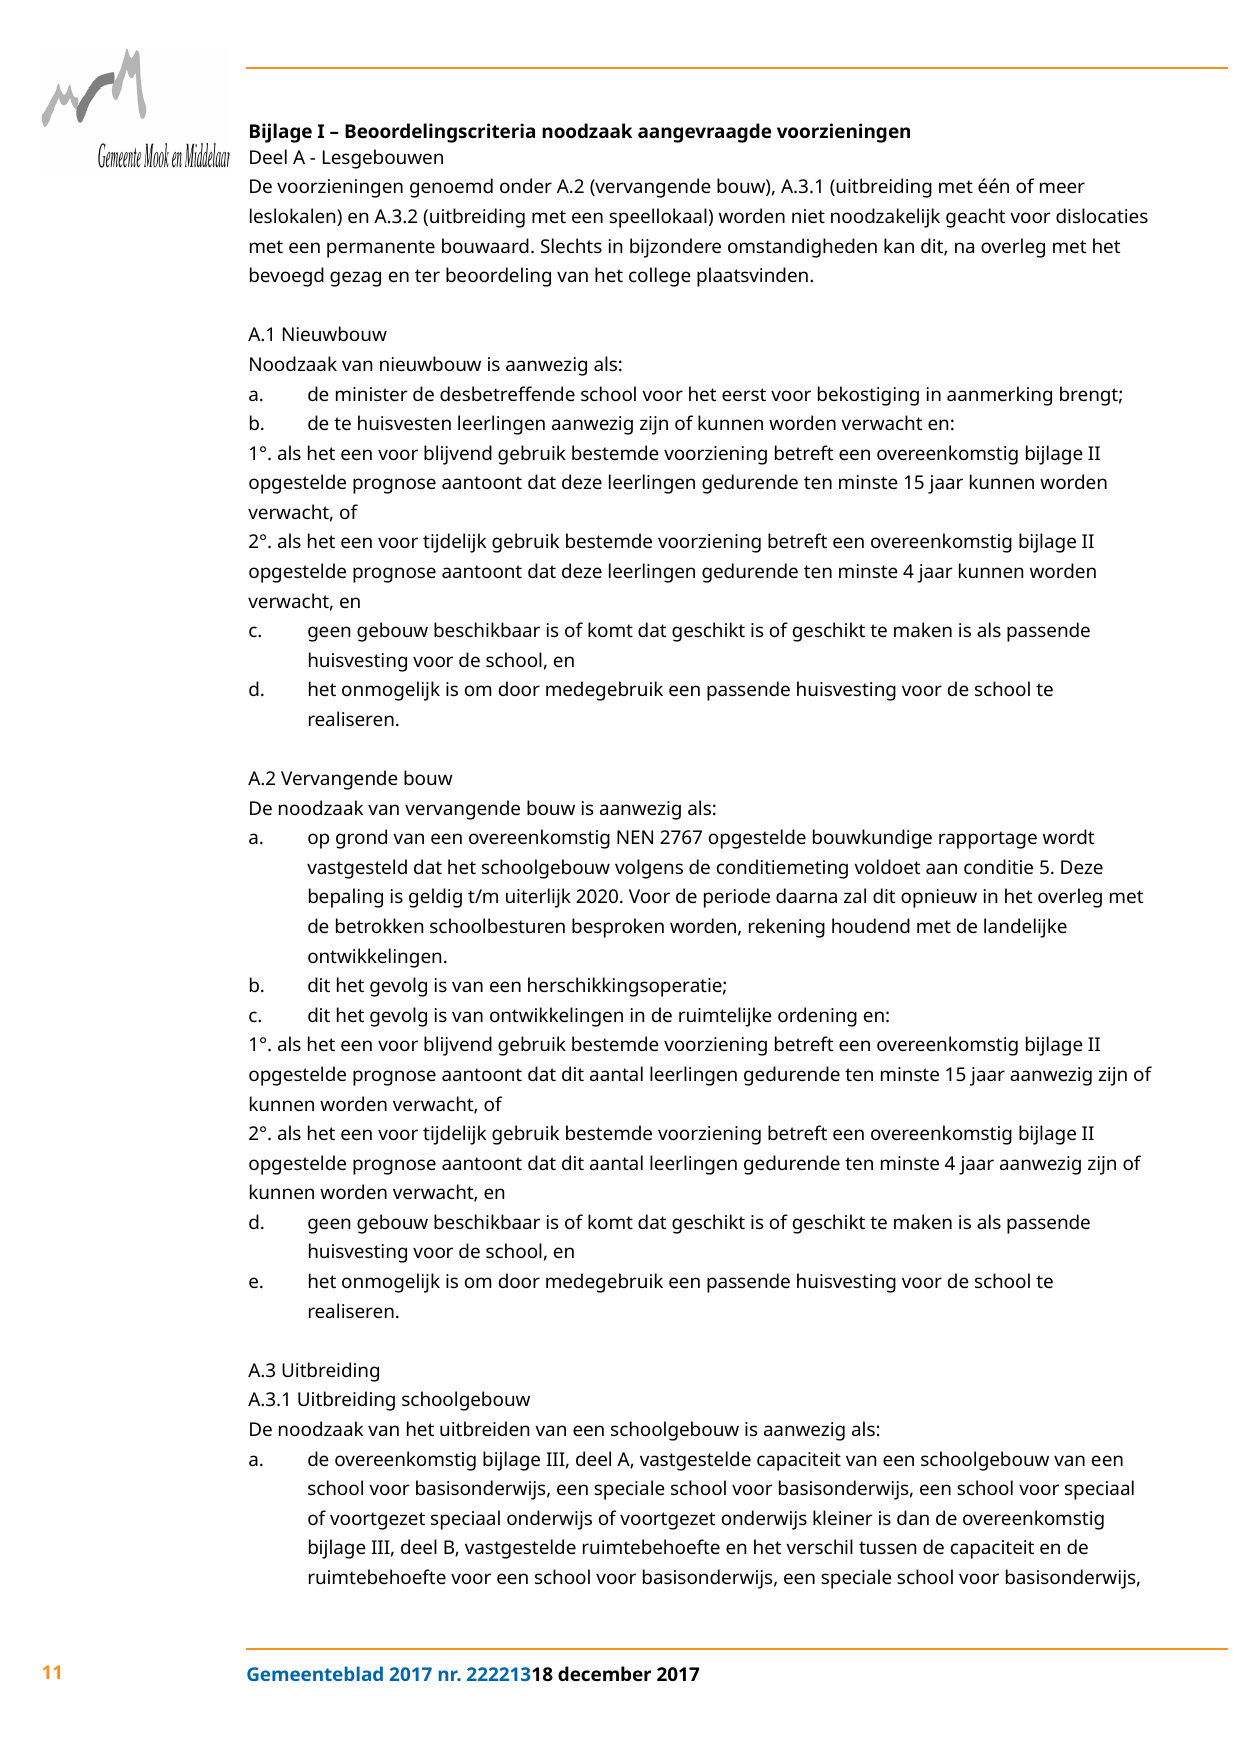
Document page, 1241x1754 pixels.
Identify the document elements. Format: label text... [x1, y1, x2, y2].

list dit het gevolg is van ontwikkelingen in de ruimtelijke ordening en: [248, 1002, 1152, 1028]
text Bijlage I – Beoordelingscriteria noodzaak aangevraagde voorzieningen [248, 116, 1152, 144]
text A.2 Vervangende bouw [248, 765, 1152, 791]
text A.3.1 Uitbreiding schoolgebouw [248, 1387, 1152, 1412]
text 1°. als het een voor blijvend gebruik bestemde voorziening betreft een overeenkomstig bijlage II opgestelde prognose aantoont dat deze leerlingen gedurende ten minste 15 jaar kunnen worden verwacht, of [248, 440, 1152, 525]
text Deel A - Lesgebouwen [248, 144, 1152, 170]
list dit het gevolg is van een herschikkingsoperatie; [248, 972, 1152, 998]
text 2°. als het een voor tijdelijk gebruik bestemde voorziening betreft een overeenkomstig bijlage II opgestelde prognose aantoont dat deze leerlingen gedurende ten minste 4 jaar kunnen worden verwacht, en [248, 529, 1152, 614]
text De noodzaak van vervangende bouw is aanwezig als: [248, 795, 1152, 821]
list de minister de desbetreffende school voor het eerst voor bekostiging in aanmerking brengt; [248, 381, 1152, 407]
list het onmogelijk is om door medegebruik een passende huisvesting voor de school te realiseren. [248, 677, 1152, 732]
text 1°. als het een voor blijvend gebruik bestemde voorziening betreft een overeenkomstig bijlage II opgestelde prognose aantoont dat dit aantal leerlingen gedurende ten minste 15 jaar aanwezig zijn of kunnen worden verwacht, of [248, 1032, 1152, 1117]
text 2°. als het een voor tijdelijk gebruik bestemde voorziening betreft een overeenkomstig bijlage II opgestelde prognose aantoont dat dit aantal leerlingen gedurende ten minste 4 jaar aanwezig zijn of kunnen worden verwacht, en [248, 1120, 1152, 1205]
text De noodzaak van het uitbreiden van een schoolgebouw is aanwezig als: [248, 1416, 1152, 1442]
list geen gebouw beschikbaar is of komt dat geschikt is of geschikt te maken is als passende huisvesting voor de school, en [248, 617, 1152, 673]
picture [41, 47, 231, 172]
list de overeenkomstig bijlage III, deel A, vastgestelde capaciteit van een schoolgebouw van een school voor basisonderwijs, een speciale school voor basisonderwijs, een school voor speciaal of voortgezet speciaal onderwijs of voortgezet onderwijs kleiner is dan de overeenkomstig bijlage III, deel B, vastgestelde ruimtebehoefte en het verschil tussen de capaciteit en de ruimtebehoefte voor een school voor basisonderwijs, een speciale school voor basisonderwijs, [248, 1446, 1152, 1590]
list de te huisvesten leerlingen aanwezig zijn of kunnen worden verwacht en: [248, 410, 1152, 436]
text De voorzieningen genoemd onder A.2 (vervangende bouw), A.3.1 (uitbreiding met één of meer leslokalen) en A.3.2 (uitbreiding met een speellokaal) worden niet noodzakelijk geacht voor dislocaties met een permanente bouwaard. Slechts in bijzondere omstandigheden kan dit, na overleg met het bevoegd gezag en ter beoordeling van het college plaatsvinden. [248, 174, 1152, 288]
list het onmogelijk is om door medegebruik een passende huisvesting voor de school te realiseren. [248, 1268, 1152, 1324]
text A.3 Uitbreiding [248, 1357, 1152, 1383]
text A.1 Nieuwbouw [248, 322, 1152, 347]
list op grond van een overeenkomstig NEN 2767 opgestelde bouwkundige rapportage wordt vastgesteld dat het schoolgebouw volgens de conditiemeting voldoet aan conditie 5. Deze bepaling is geldig t/m uiterlijk 2020. Voor de periode daarna zal dit opnieuw in het overleg met de betrokken schoolbesturen besproken worden, rekening houdend met de landelijke ontwikkelingen. [248, 824, 1152, 969]
text Noodzaak van nieuwbouw is aanwezig als: [248, 351, 1152, 377]
list geen gebouw beschikbaar is of komt dat geschikt is of geschikt te maken is als passende huisvesting voor de school, en [248, 1209, 1152, 1264]
